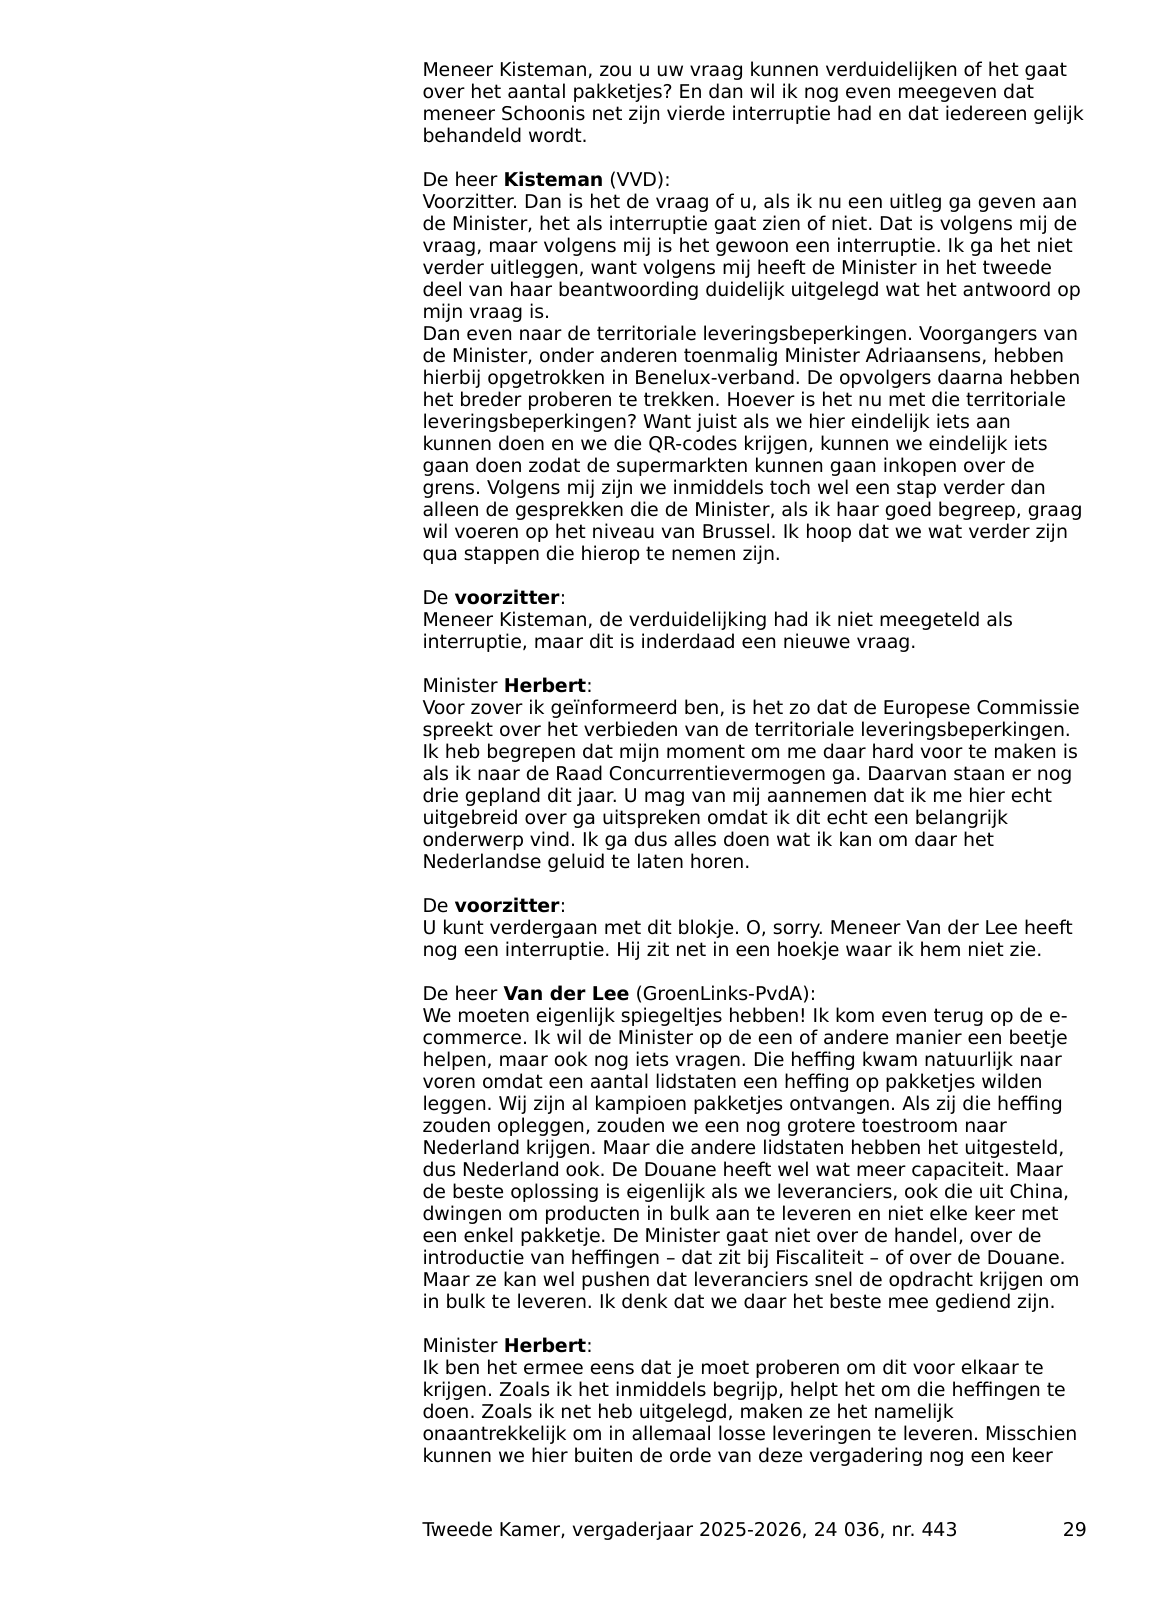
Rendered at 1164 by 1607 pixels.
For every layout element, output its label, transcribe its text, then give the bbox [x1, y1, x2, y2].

text We moeten eigenlijk spiegeltjes hebben! Ik kom even terug op de e-commerce. Ik wil de Minister op de een of andere manier een beetje helpen, maar ook nog iets vragen. Die heffing kwam natuurlijk naar voren omdat een aantal lidstaten een heffing op pakketjes wilden leggen. Wij zijn al kampioen pakketjes ontvangen. Als zij die heffing zouden opleggen, zouden we een nog grotere toestroom naar Nederland krijgen. Maar die andere lidstaten hebben het uitgesteld, dus Nederland ook. De Douane heeft wel wat meer capaciteit. Maar de beste oplossing is eigenlijk als we leveranciers, ook die uit China, dwingen om producten in bulk aan te leveren en niet elke keer met een enkel pakketje. De Minister gaat niet over de handel, over de introductie van heffingen – dat zit bij Fiscaliteit – of over de Douane. Maar ze kan wel pushen dat leveranciers snel de opdracht krijgen om in bulk te leveren. Ik denk dat we daar het beste mee gediend zijn. [422, 1005, 1087, 1313]
text Dan even naar de territoriale leveringsbeperkingen. Voorgangers van de Minister, onder anderen toenmalig Minister Adriaansens, hebben hierbij opgetrokken in Benelux-verband. De opvolgers daarna hebben het breder proberen te trekken. Hoever is het nu met die territoriale leveringsbeperkingen? Want juist als we hier eindelijk iets aan kunnen doen en we die QR-codes krijgen, kunnen we eindelijk iets gaan doen zodat de supermarkten kunnen gaan inkopen over de grens. Volgens mij zijn we inmiddels toch wel een stap verder dan alleen de gesprekken die de Minister, als ik haar goed begreep, graag wil voeren op het niveau van Brussel. Ik hoop dat we wat verder zijn qua stappen die hierop te nemen zijn. [422, 323, 1087, 565]
text Meneer Kisteman, de verduidelijking had ik niet meegeteld als interruptie, maar dit is inderdaad een nieuwe vraag. [422, 609, 1087, 653]
text Voor zover ik geïnformeerd ben, is het zo dat de Europese Commissie spreekt over het verbieden van de territoriale leveringsbeperkingen. Ik heb begrepen dat mijn moment om me daar hard voor te maken is als ik naar de Raad Concurrentievermogen ga. Daarvan staan er nog drie gepland dit jaar. U mag van mij aannemen dat ik me hier echt uitgebreid over ga uitspreken omdat ik dit echt een belangrijk onderwerp vind. Ik ga dus alles doen wat ik kan om daar het Nederlandse geluid te laten horen. [422, 697, 1087, 873]
text Minister Herbert: [422, 675, 1087, 697]
text U kunt verdergaan met dit blokje. O, sorry. Meneer Van der Lee heeft nog een interruptie. Hij zit net in een hoekje waar ik hem niet zie. [422, 917, 1087, 961]
text De heer Van der Lee (GroenLinks-PvdA): [422, 983, 1087, 1005]
text De voorzitter: [422, 895, 1087, 917]
text Ik ben het ermee eens dat je moet proberen om dit voor elkaar te krijgen. Zoals ik het inmiddels begrijp, helpt het om die heffingen te doen. Zoals ik net heb uitgelegd, maken ze het namelijk onaantrekkelijk om in allemaal losse leveringen te leveren. Misschien kunnen we hier buiten de orde van deze vergadering nog een keer [422, 1357, 1087, 1467]
text Voorzitter. Dan is het de vraag of u, als ik nu een uitleg ga geven aan de Minister, het als interruptie gaat zien of niet. Dat is volgens mij de vraag, maar volgens mij is het gewoon een interruptie. Ik ga het niet verder uitleggen, want volgens mij heeft de Minister in het tweede deel van haar beantwoording duidelijk uitgelegd wat het antwoord op mijn vraag is. [422, 191, 1087, 323]
text Meneer Kisteman, zou u uw vraag kunnen verduidelijken of het gaat over het aantal pakketjes? En dan wil ik nog even meegeven dat meneer Schoonis net zijn vierde interruptie had en dat iedereen gelijk behandeld wordt. [422, 59, 1087, 147]
text Minister Herbert: [422, 1335, 1087, 1357]
text De voorzitter: [422, 587, 1087, 609]
text De heer Kisteman (VVD): [422, 169, 1087, 191]
